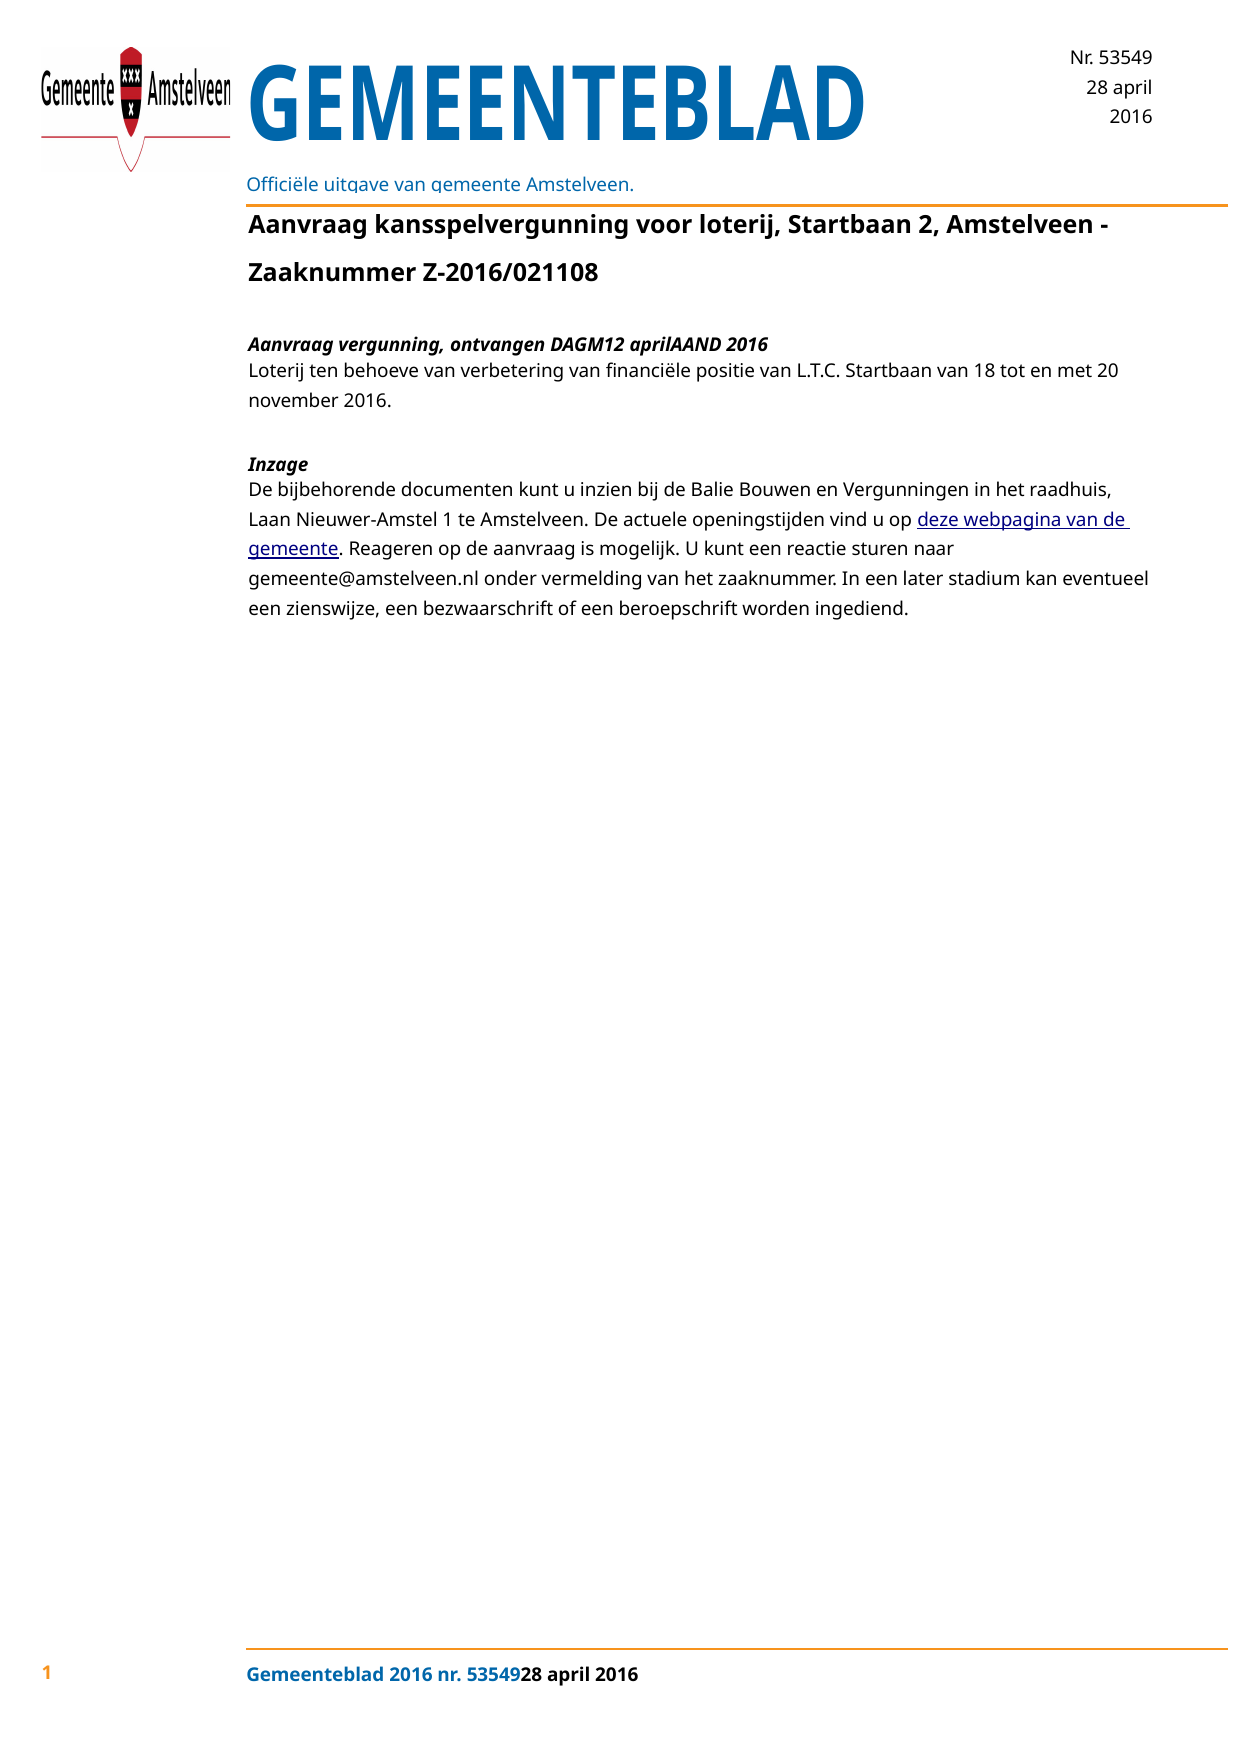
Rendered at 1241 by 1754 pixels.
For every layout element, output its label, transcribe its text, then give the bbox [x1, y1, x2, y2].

text Aanvraag vergunning, ontvangen DAGM12 aprilAAND 2016 [248, 331, 1152, 357]
text De bijbehorende documenten kunt u inzien bij de Balie Bouwen en Vergunningen in het raadhuis, Laan Nieuwer-Amstel 1 te Amstelveen. De actuele openingstijden vind u op deze webpagina van de gemeente. Reageren op de aanvraag is mogelijk. U kunt een reactie sturen naar gemeente@amstelveen.nl onder vermelding van het zaaknummer. In een later stadium kan eventueel een zienswijze, een bezwaarschrift of een beroepschrift worden ingediend. [248, 476, 1152, 621]
text Inzage [248, 451, 1152, 476]
picture [41, 47, 231, 172]
text Loterij ten behoeve van verbetering van financiële positie van L.T.C. Startbaan van 18 tot en met 20 november 2016. [248, 357, 1152, 412]
text Aanvraag kansspelvergunning voor loterij, Startbaan 2, Amstelveen - Zaaknummer Z-2016/021108 [248, 207, 1152, 288]
